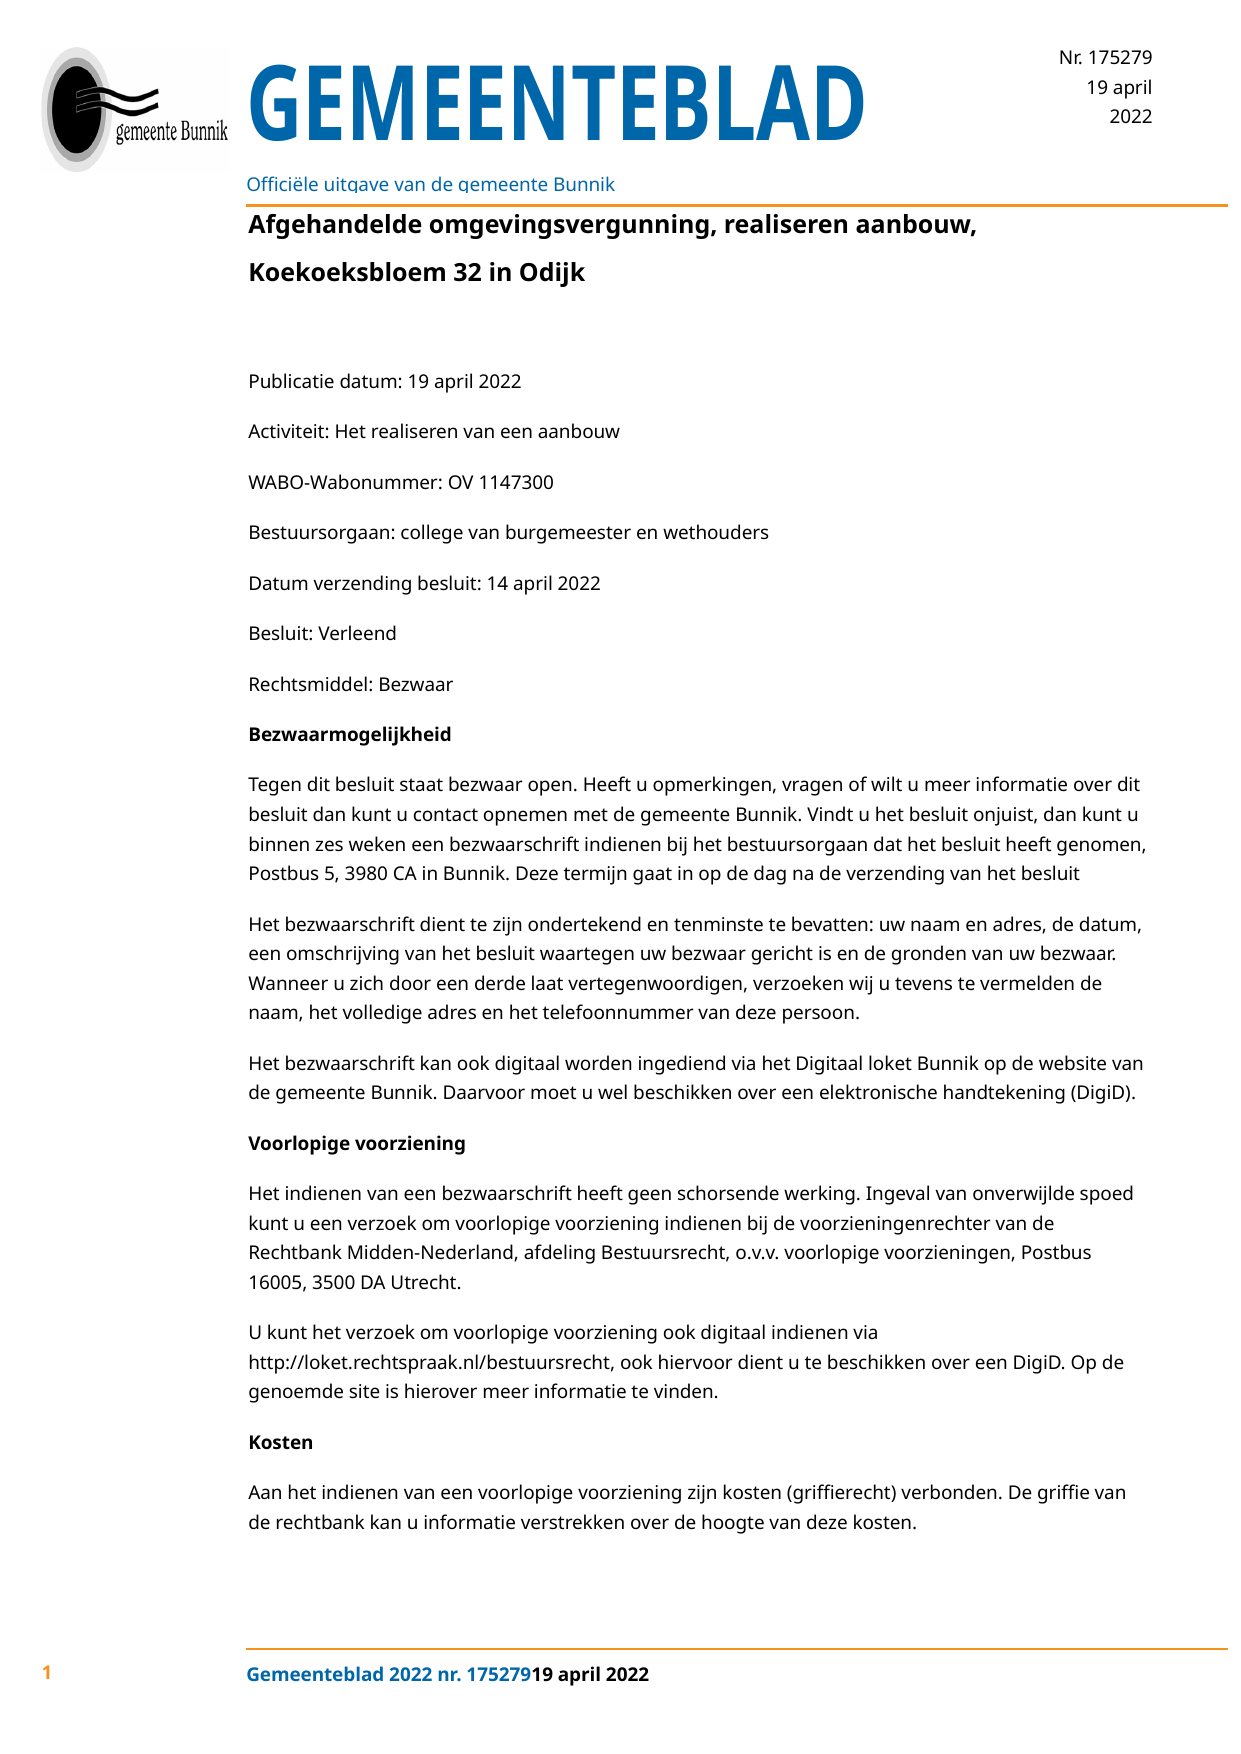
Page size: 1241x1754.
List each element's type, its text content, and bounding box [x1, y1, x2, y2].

text Aan het indienen van een voorlopige voorziening zijn kosten (griffierecht) verbonden. De griffie van de rechtbank kan u informatie verstrekken over de hoogte van deze kosten. [248, 1479, 1152, 1535]
text Besluit: Verleend [248, 620, 1152, 646]
text WABO-Wabonummer: OV 1147300 [248, 469, 1152, 495]
text Tegen dit besluit staat bezwaar open. Heeft u opmerkingen, vragen of wilt u meer informatie over dit besluit dan kunt u contact opnemen met de gemeente Bunnik. Vindt u het besluit onjuist, dan kunt u binnen zes weken een bezwaarschrift indienen bij het bestuursorgaan dat het besluit heeft genomen, Postbus 5, 3980 CA in Bunnik. Deze termijn gaat in op de dag na de verzending van het besluit [248, 772, 1152, 886]
text Voorlopige voorziening [248, 1130, 1152, 1156]
text Rechtsmiddel: Bezwaar [248, 671, 1152, 697]
text Kosten [248, 1429, 1152, 1455]
text Bestuursorgaan: college van burgemeester en wethouders [248, 519, 1152, 545]
text Datum verzending besluit: 14 april 2022 [248, 570, 1152, 596]
text U kunt het verzoek om voorlopige voorziening ook digitaal indienen via http://loket.rechtspraak.nl/bestuursrecht, ook hiervoor dient u te beschikken over een DigiD. Op de genoemde site is hierover meer informatie te vinden. [248, 1319, 1152, 1404]
text Het bezwaarschrift kan ook digitaal worden ingediend via het Digitaal loket Bunnik op de website van de gemeente Bunnik. Daarvoor moet u wel beschikken over een elektronische handtekening (DigiD). [248, 1050, 1152, 1105]
text Bezwaarmogelijkheid [248, 721, 1152, 747]
text Activiteit: Het realiseren van een aanbouw [248, 419, 1152, 444]
text Het indienen van een bezwaarschrift heeft geen schorsende werking. Ingeval van onverwijlde spoed kunt u een verzoek om voorlopige voorziening indienen bij de voorzieningenrechter van de Rechtbank Midden-Nederland, afdeling Bestuursrecht, o.v.v. voorlopige voorzieningen, Postbus 16005, 3500 DA Utrecht. [248, 1180, 1152, 1295]
text Publicatie datum: 19 april 2022 [248, 368, 1152, 394]
text Het bezwaarschrift dient te zijn ondertekend en tenminste te bevatten: uw naam en adres, de datum, een omschrijving van het besluit waartegen uw bezwaar gericht is en de gronden van uw bezwaar. Wanneer u zich door een derde laat vertegenwoordigen, verzoeken wij u tevens te vermelden de naam, het volledige adres en het telefoonnummer van deze persoon. [248, 911, 1152, 1025]
picture [41, 47, 231, 172]
text Afgehandelde omgevingsvergunning, realiseren aanbouw, Koekoeksbloem 32 in Odijk [248, 207, 1152, 288]
